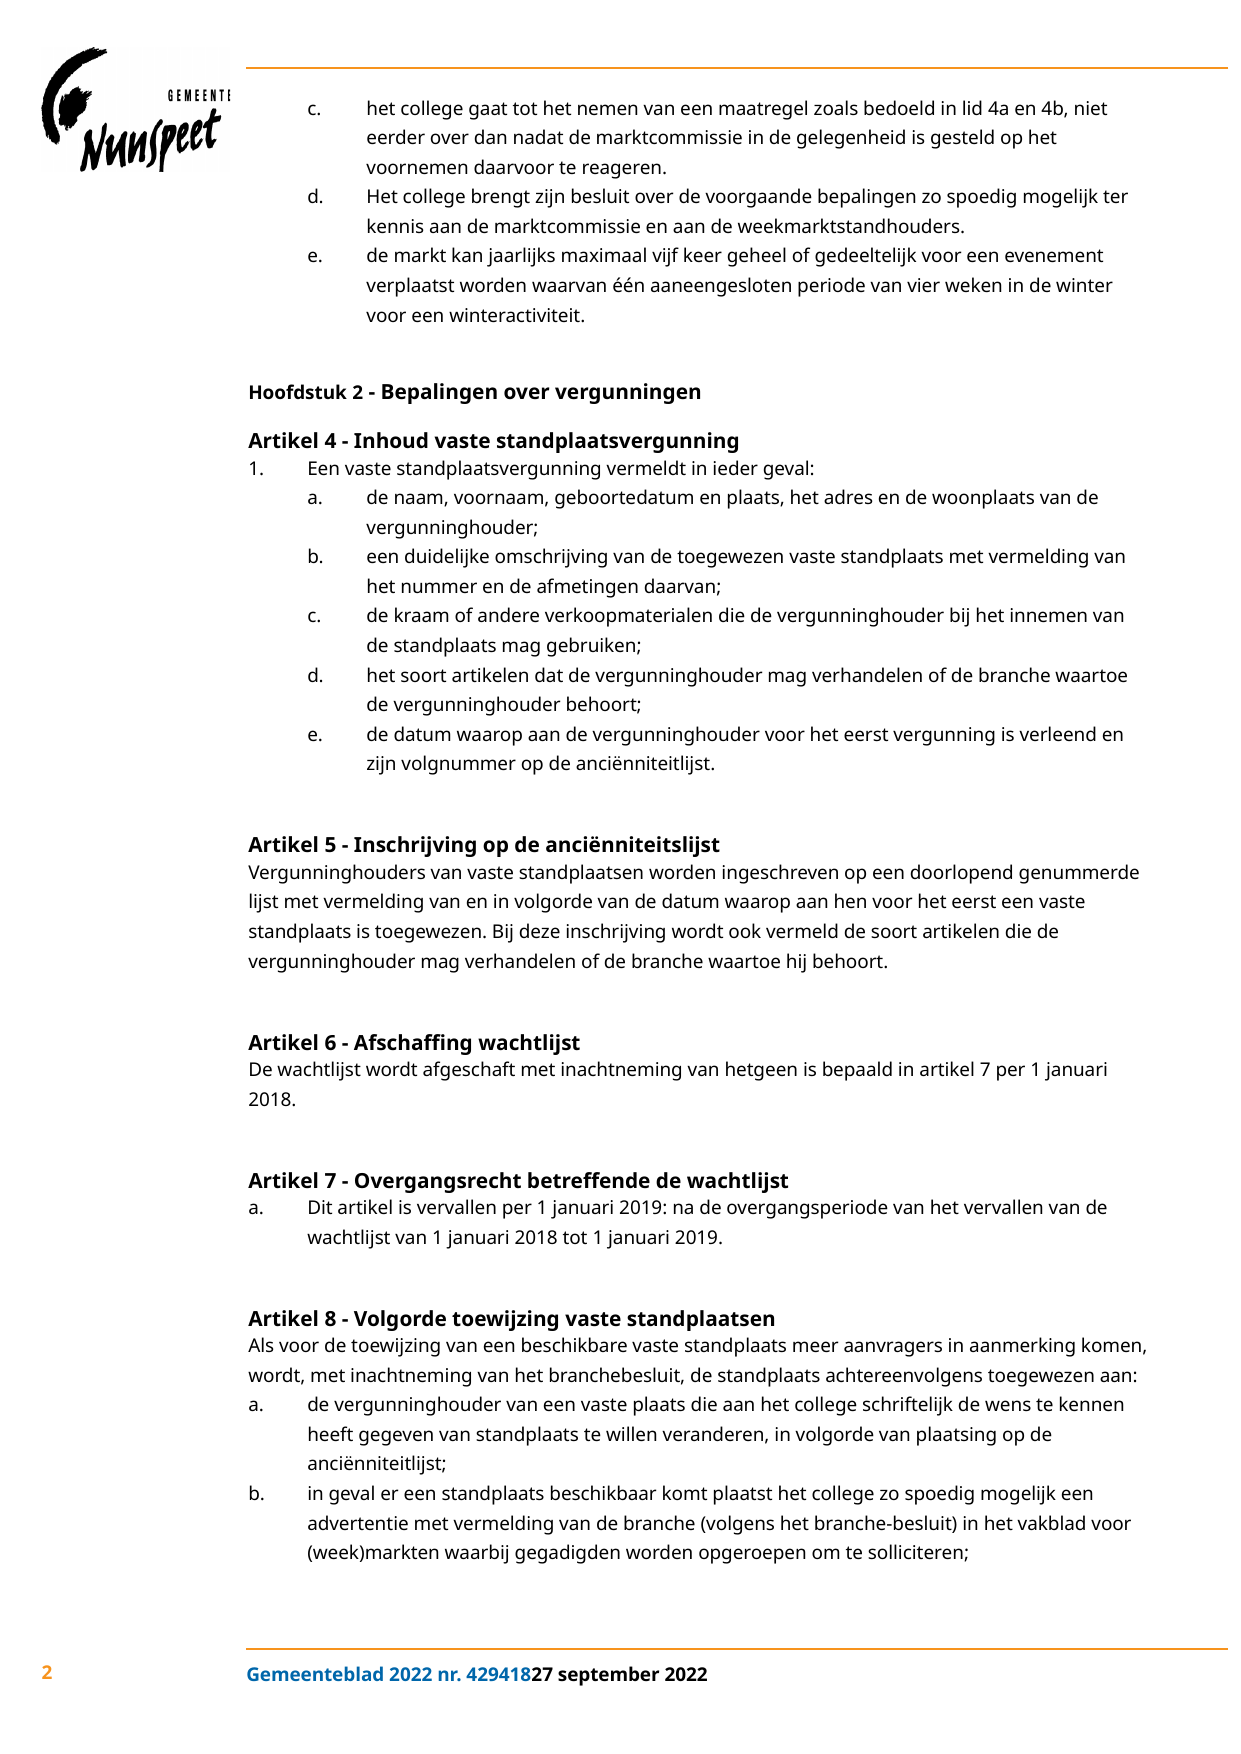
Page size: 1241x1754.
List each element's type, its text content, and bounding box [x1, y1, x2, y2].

text Vergunninghouders van vaste standplaatsen worden ingeschreven op een doorlopend genummerde lijst met vermelding van en in volgorde van de datum waarop aan hen voor het eerst een vaste standplaats is toegewezen. Bij deze inschrijving wordt ook vermeld de soort artikelen die de vergunninghouder mag verhandelen of de branche waartoe hij behoort. [248, 859, 1152, 973]
picture [41, 47, 231, 172]
list de markt kan jaarlijks maximaal vijf keer geheel of gedeeltelijk voor een evenement verplaatst worden waarvan één aaneengesloten periode van vier weken in de winter voor een winteractiviteit. [307, 243, 1152, 328]
text Artikel 6 - Afschaffing wachtlijst [248, 1028, 1152, 1056]
text Artikel 5 - Inschrijving op de anciënniteitslijst [248, 831, 1152, 859]
text Artikel 4 - Inhoud vaste standplaatsvergunning [248, 426, 1152, 455]
list Dit artikel is vervallen per 1 januari 2019: na de overgangsperiode van het vervallen van de wachtlijst van 1 januari 2018 tot 1 januari 2019. [248, 1194, 1152, 1249]
list in geval er een standplaats beschikbaar komt plaatst het college zo spoedig mogelijk een advertentie met vermelding van de branche (volgens het branche-besluit) in het vakblad voor (week)markten waarbij gegadigden worden opgeroepen om te solliciteren; [248, 1480, 1152, 1565]
list Een vaste standplaatsvergunning vermeldt in ieder geval: [248, 455, 1152, 481]
list Het college brengt zijn besluit over de voorgaande bepalingen zo spoedig mogelijk ter kennis aan de marktcommissie en aan de weekmarktstandhouders. [307, 183, 1152, 239]
list het soort artikelen dat de vergunninghouder mag verhandelen of de branche waartoe de vergunninghouder behoort; [307, 662, 1152, 717]
list het college gaat tot het nemen van een maatregel zoals bedoeld in lid 4a en 4b, niet eerder over dan nadat de marktcommissie in de gelegenheid is gesteld op het voornemen daarvoor te reageren. [307, 95, 1152, 180]
list de vergunninghouder van een vaste plaats die aan het college schriftelijk de wens te kennen heeft gegeven van standplaats te willen veranderen, in volgorde van plaatsing op de anciënniteitlijst; [248, 1391, 1152, 1476]
text Artikel 8 - Volgorde toewijzing vaste standplaatsen [248, 1304, 1152, 1332]
list de naam, voornaam, geboortedatum en plaats, het adres en de woonplaats van de vergunninghouder; [307, 484, 1152, 540]
text De wachtlijst wordt afgeschaft met inachtneming van hetgeen is bepaald in artikel 7 per 1 januari 2018. [248, 1056, 1152, 1112]
list de datum waarop aan de vergunninghouder voor het eerst vergunning is verleend en zijn volgnummer op de anciënniteitlijst. [307, 721, 1152, 776]
list een duidelijke omschrijving van de toegewezen vaste standplaats met vermelding van het nummer en de afmetingen daarvan; [307, 543, 1152, 599]
list de kraam of andere verkoopmaterialen die de vergunninghouder bij het innemen van de standplaats mag gebruiken; [307, 603, 1152, 658]
text Artikel 7 - Overgangsrecht betreffende de wachtlijst [248, 1166, 1152, 1194]
text Als voor de toewijzing van een beschikbare vaste standplaats meer aanvragers in aanmerking komen, wordt, met inachtneming van het branchebesluit, de standplaats achtereenvolgens toegewezen aan: [248, 1332, 1152, 1388]
text Hoofdstuk 2 - Bepalingen over vergunningen [248, 377, 1152, 406]
